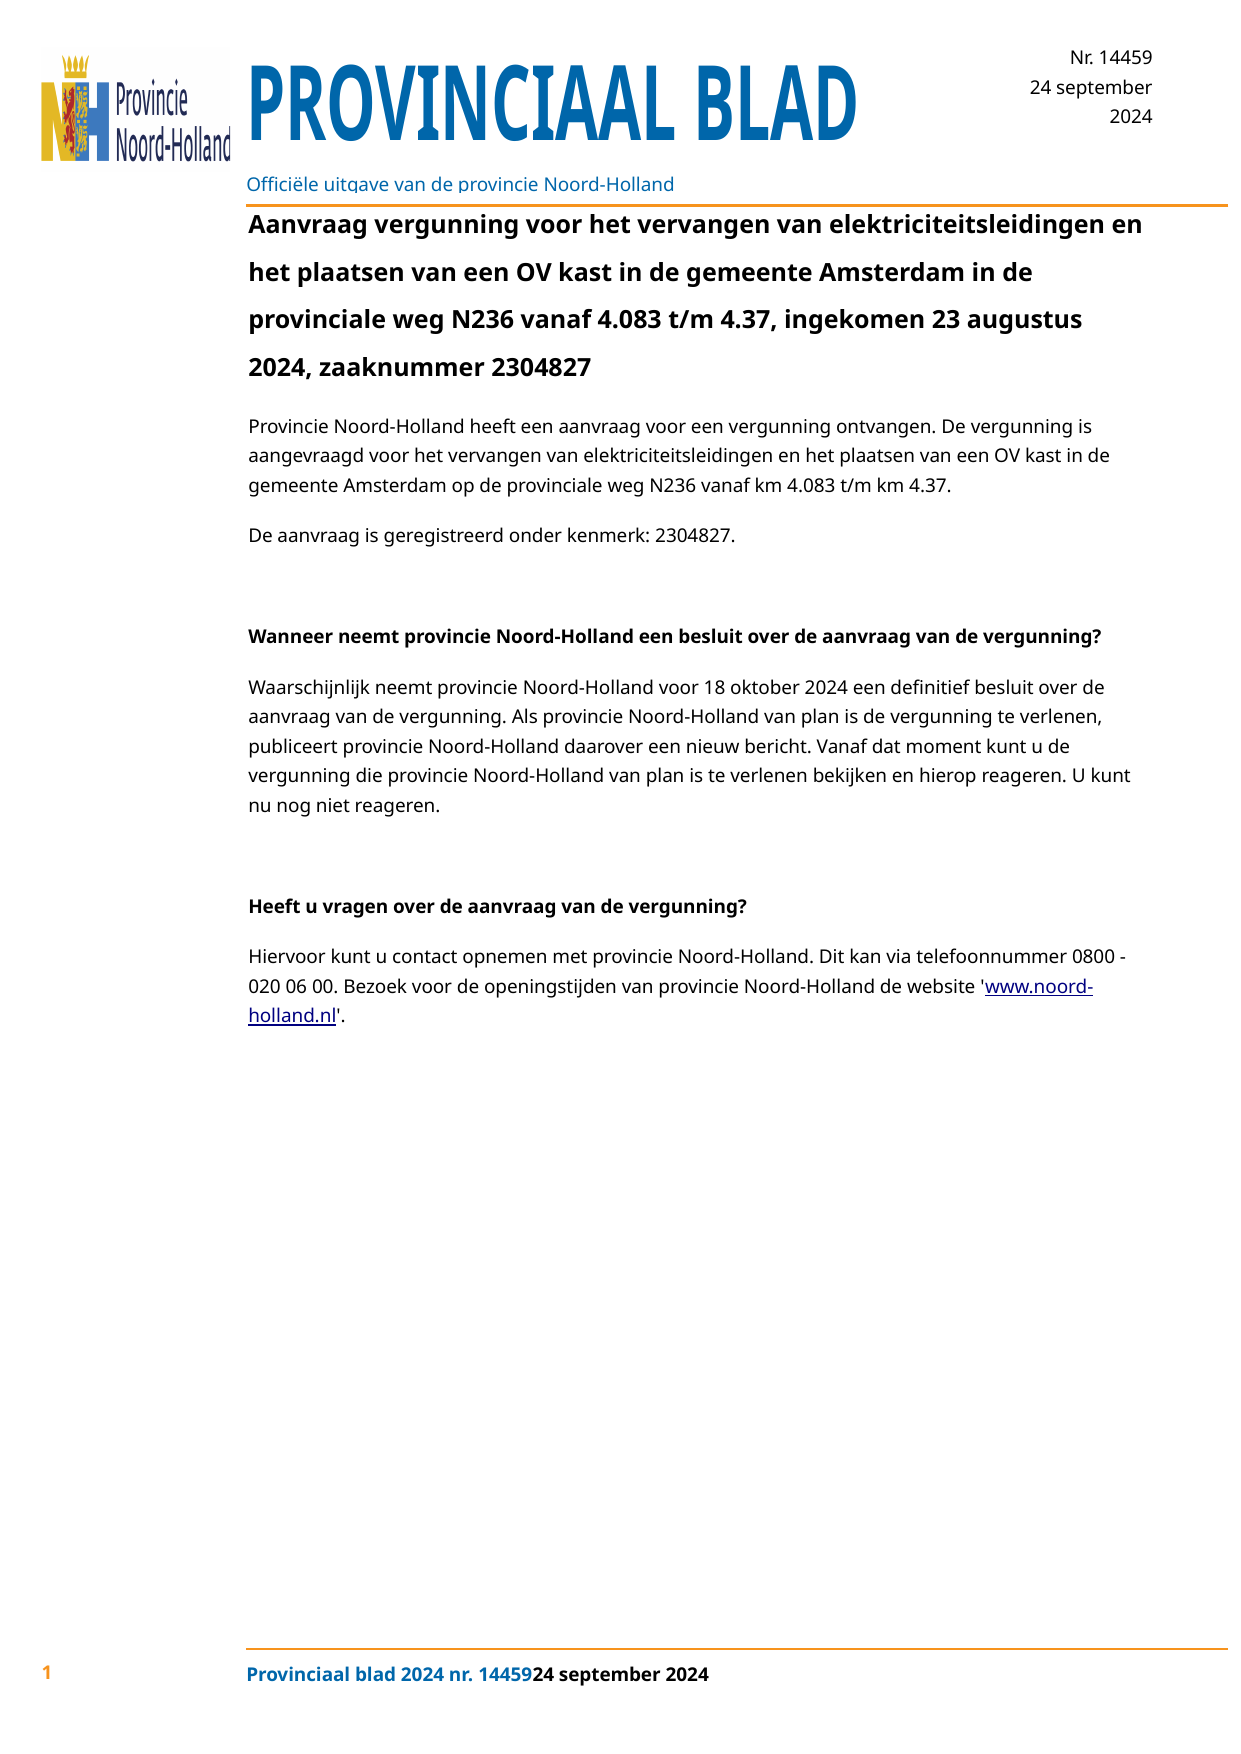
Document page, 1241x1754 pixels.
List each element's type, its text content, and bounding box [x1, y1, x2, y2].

text Waarschijnlijk neemt provincie Noord-Holland voor 18 oktober 2024 een definitief besluit over de aanvraag van de vergunning. Als provincie Noord-Holland van plan is de vergunning te verlenen, publiceert provincie Noord-Holland daarover een nieuw bericht. Vanaf dat moment kunt u de vergunning die provincie Noord-Holland van plan is te verlenen bekijken en hierop reageren. U kunt nu nog niet reageren. [248, 674, 1152, 818]
text Hiervoor kunt u contact opnemen met provincie Noord-Holland. Dit kan via telefoonnummer 0800 - 020 06 00. Bezoek voor de openingstijden van provincie Noord-Holland de website 'www.noord-holland.nl'. [248, 943, 1152, 1028]
text Heeft u vragen over de aanvraag van de vergunning? [248, 893, 1152, 919]
text Aanvraag vergunning voor het vervangen van elektriciteitsleidingen en het plaatsen van een OV kast in de gemeente Amsterdam in de provinciale weg N236 vanaf 4.083 t/m 4.37, ingekomen 23 augustus 2024, zaaknummer 2304827 [248, 207, 1152, 384]
text Wanneer neemt provincie Noord-Holland een besluit over de aanvraag van de vergunning? [248, 623, 1152, 649]
picture [41, 47, 231, 172]
text De aanvraag is geregistreerd onder kenmerk: 2304827. [248, 523, 1152, 548]
text Provincie Noord-Holland heeft een aanvraag voor een vergunning ontvangen. De vergunning is aangevraagd voor het vervangen van elektriciteitsleidingen en het plaatsen van een OV kast in de gemeente Amsterdam op de provinciale weg N236 vanaf km 4.083 t/m km 4.37. [248, 413, 1152, 498]
